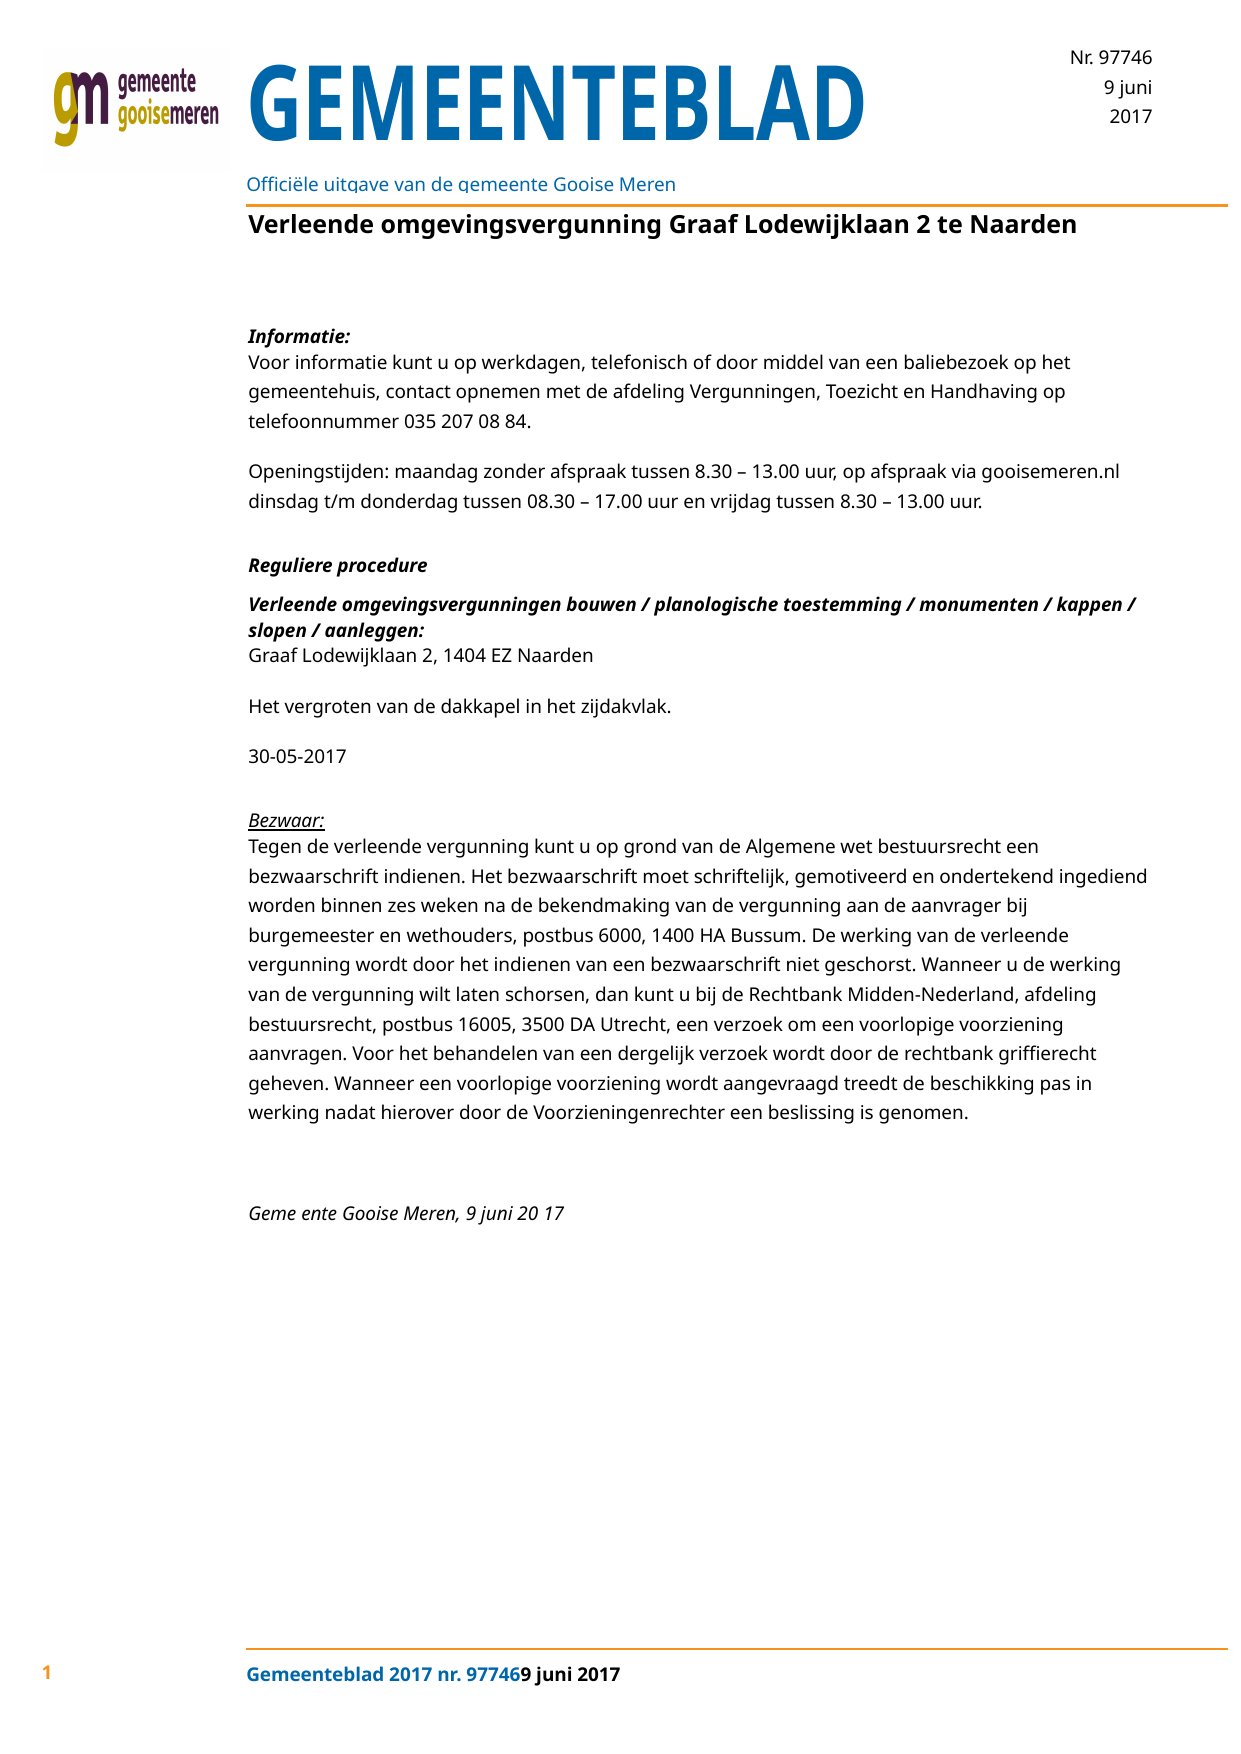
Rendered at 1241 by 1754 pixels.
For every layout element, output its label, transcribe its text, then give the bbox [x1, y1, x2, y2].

text Voor informatie kunt u op werkdagen, telefonisch of door middel van een baliebezoek op het gemeentehuis, contact opnemen met de afdeling Vergunningen, Toezicht en Handhaving op telefoonnummer 035 207 08 84. [248, 349, 1152, 434]
picture [41, 47, 231, 172]
text Geme ente Gooise Meren, 9 juni 20 17 [248, 1200, 1152, 1226]
text Het vergroten van de dakkapel in het zijdakvlak. [248, 693, 1152, 719]
text Graaf Lodewijklaan 2, 1404 EZ Naarden [248, 643, 1152, 668]
text Openingstijden: maandag zonder afspraak tussen 8.30 – 13.00 uur, op afspraak via gooisemeren.nl dinsdag t/m donderdag tussen 08.30 – 17.00 uur en vrijdag tussen 8.30 – 13.00 uur. [248, 458, 1152, 514]
text Tegen de verleende vergunning kunt u op grond van de Algemene wet bestuursrecht een bezwaarschrift indienen. Het bezwaarschrift moet schriftelijk, gemotiveerd en ondertekend ingediend worden binnen zes weken na de bekendmaking van de vergunning aan de aanvrager bij burgemeester en wethouders, postbus 6000, 1400 HA Bussum. De werking van de verleende vergunning wordt door het indienen van een bezwaarschrift niet geschorst. Wanneer u de werking van de vergunning wilt laten schorsen, dan kunt u bij de Rechtbank Midden-Nederland, afdeling bestuursrecht, postbus 16005, 3500 DA Utrecht, een verzoek om een voorlopige voorziening aanvragen. Voor het behandelen van een dergelijk verzoek wordt door de rechtbank griffierecht geheven. Wanneer een voorlopige voorziening wordt aangevraagd treedt de beschikking pas in werking nadat hierover door de Voorzieningenrechter een beslissing is genomen. [248, 833, 1152, 1125]
text Verleende omgevingsvergunning Graaf Lodewijklaan 2 te Naarden [248, 207, 1152, 241]
text Reguliere procedure [248, 552, 1152, 578]
text Informatie: [248, 323, 1152, 349]
text Verleende omgevingsvergunningen bouwen / planologische toestemming / monumenten / kappen / slopen / aanleggen: [248, 591, 1152, 643]
text Bezwaar: [248, 807, 1152, 833]
text 30-05-2017 [248, 743, 1152, 769]
